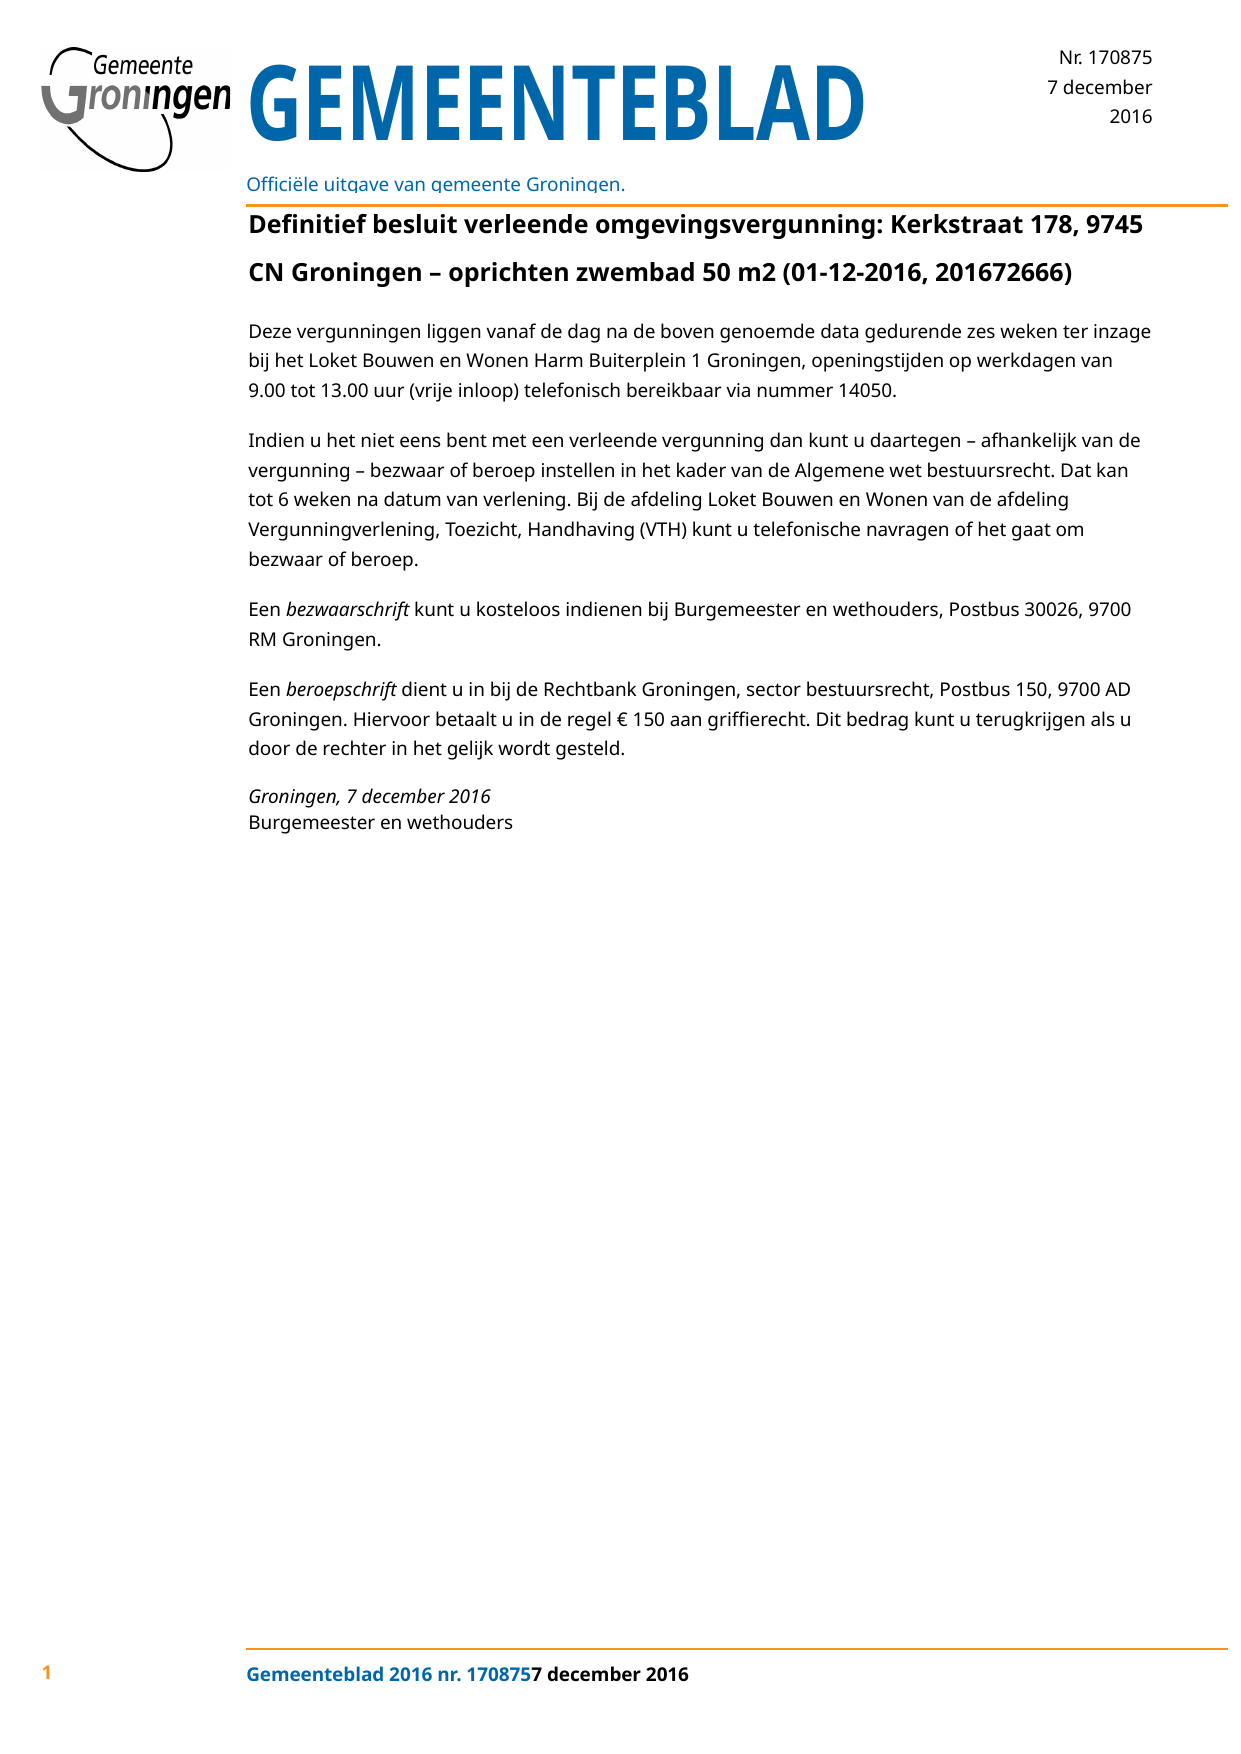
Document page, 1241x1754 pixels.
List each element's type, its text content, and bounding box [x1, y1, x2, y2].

text Een bezwaarschrift kunt u kosteloos indienen bij Burgemeester en wethouders, Postbus 30026, 9700 RM Groningen. [248, 596, 1152, 652]
text Indien u het niet eens bent met een verleende vergunning dan kunt u daartegen – afhankelijk van de vergunning – bezwaar of beroep instellen in het kader van de Algemene wet bestuursrecht. Dat kan tot 6 weken na datum van verlening. Bij de afdeling Loket Bouwen en Wonen van de afdeling Vergunningverlening, Toezicht, Handhaving (VTH) kunt u telefonische navragen of het gaat om bezwaar of beroep. [248, 427, 1152, 572]
text Groningen, 7 december 2016 [248, 783, 1152, 809]
text Deze vergunningen liggen vanaf de dag na de boven genoemde data gedurende zes weken ter inzage bij het Loket Bouwen en Wonen Harm Buiterplein 1 Groningen, openingstijden op werkdagen van 9.00 tot 13.00 uur (vrije inloop) telefonisch bereikbaar via nummer 14050. [248, 318, 1152, 403]
text Een beroepschrift dient u in bij de Rechtbank Groningen, sector bestuursrecht, Postbus 150, 9700 AD Groningen. Hiervoor betaalt u in de regel € 150 aan griffierecht. Dit bedrag kunt u terugkrijgen als u door de rechter in het gelijk wordt gesteld. [248, 676, 1152, 761]
picture [41, 47, 231, 172]
text Definitief besluit verleende omgevingsvergunning: Kerkstraat 178, 9745 CN Groningen – oprichten zwembad 50 m2 (01-12-2016, 201672666) [248, 207, 1152, 288]
text Burgemeester en wethouders [248, 809, 1152, 835]
